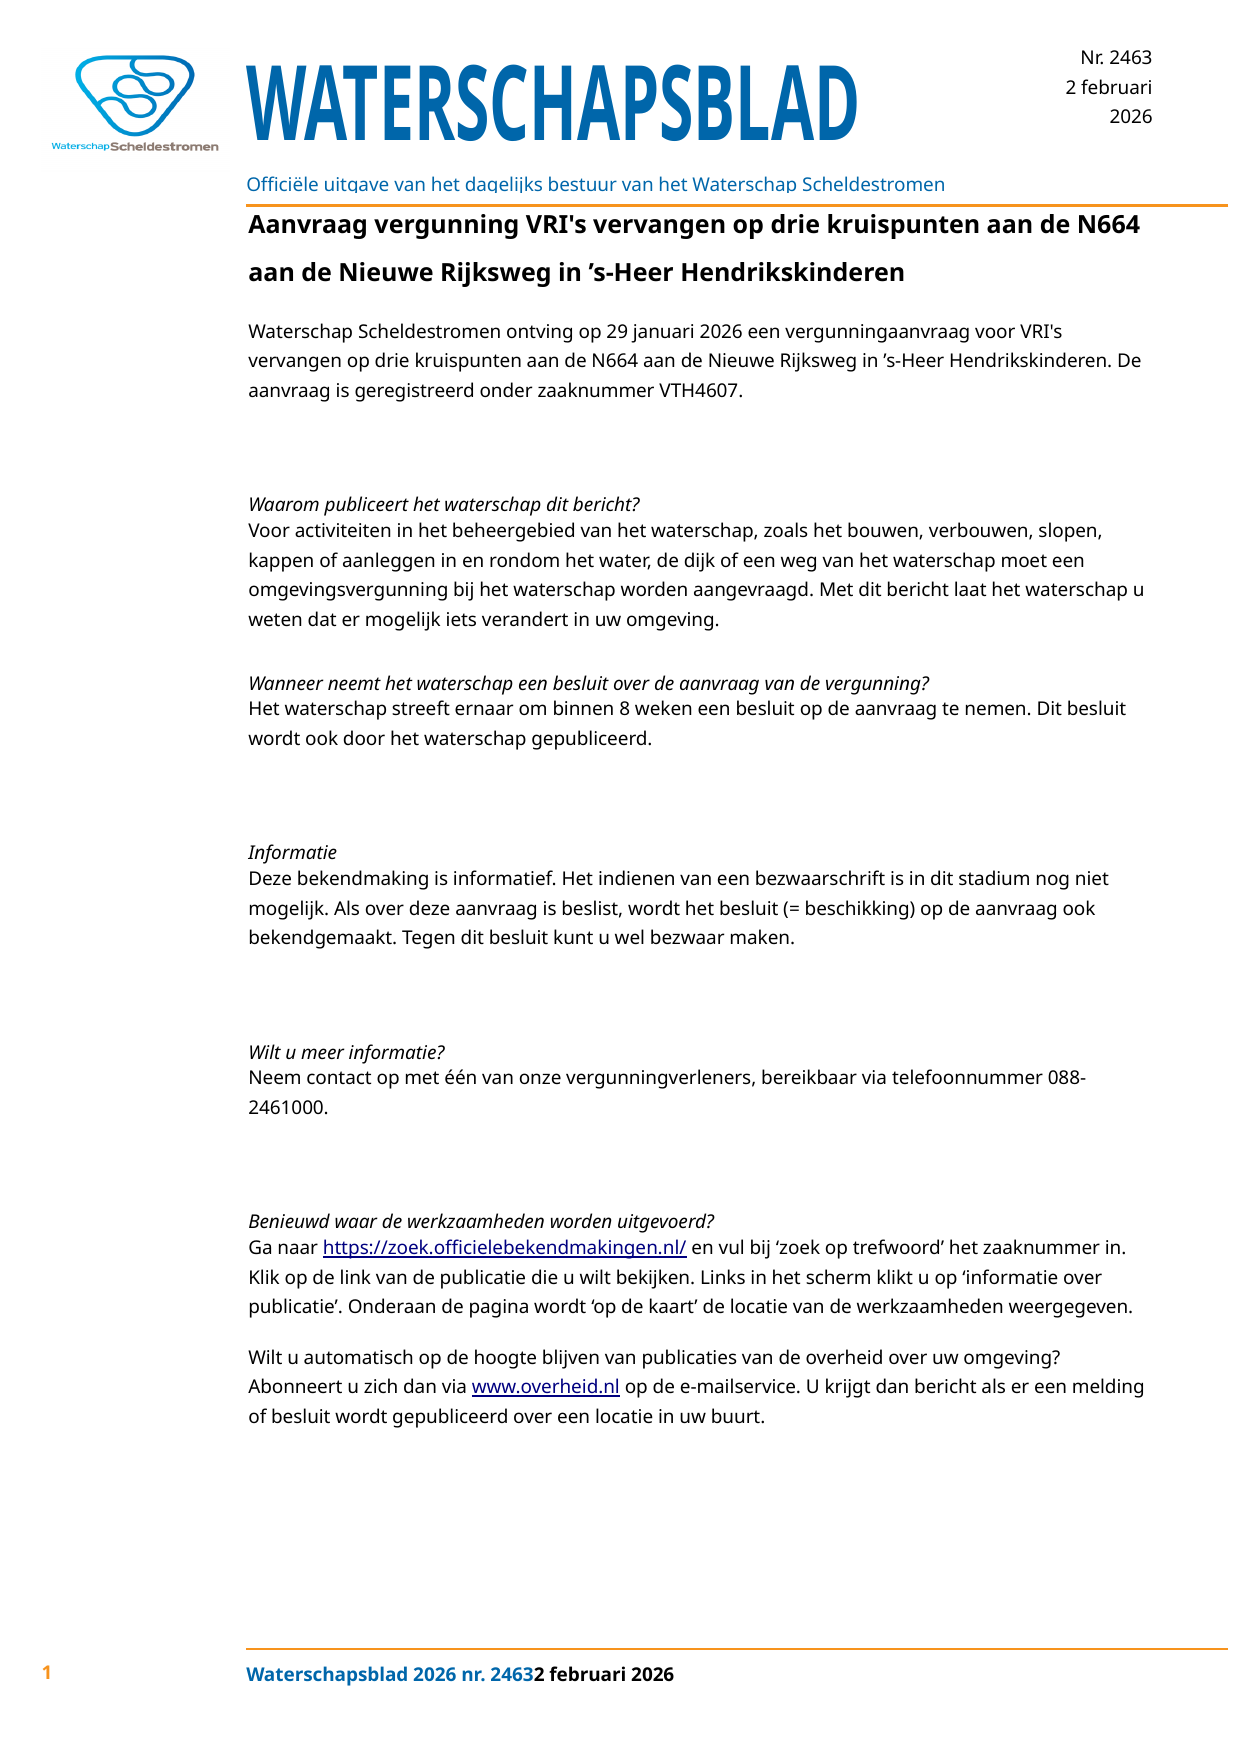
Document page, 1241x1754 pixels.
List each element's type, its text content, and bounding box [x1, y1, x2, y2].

text Het waterschap streeft ernaar om binnen 8 weken een besluit op de aanvraag te nemen. Dit besluit wordt ook door het waterschap gepubliceerd. [248, 696, 1152, 751]
text Wanneer neemt het waterschap een besluit over de aanvraag van de vergunning? [248, 670, 1152, 696]
text Neem contact op met één van onze vergunningverleners, bereikbaar via telefoonnummer 088-2461000. [248, 1064, 1152, 1120]
text Aanvraag vergunning VRI's vervangen op drie kruispunten aan de N664 aan de Nieuwe Rijksweg in ’s-Heer Hendrikskinderen [248, 207, 1152, 288]
text Voor activiteiten in het beheergebied van het waterschap, zoals het bouwen, verbouwen, slopen, kappen of aanleggen in en rondom het water, de dijk of een weg van het waterschap moet een omgevingsvergunning bij het waterschap worden aangevraagd. Met dit bericht laat het waterschap u weten dat er mogelijk iets verandert in uw omgeving. [248, 517, 1152, 632]
text Deze bekendmaking is informatief. Het indienen van een bezwaarschrift is in dit stadium nog niet mogelijk. Als over deze aanvraag is beslist, wordt het besluit (= beschikking) op de aanvraag ook bekendgemaakt. Tegen dit besluit kunt u wel bezwaar maken. [248, 865, 1152, 950]
picture [41, 47, 231, 172]
text Benieuwd waar de werkzaamheden worden uitgevoerd? [248, 1208, 1152, 1234]
text Wilt u meer informatie? [248, 1039, 1152, 1064]
text Waarom publiceert het waterschap dit bericht? [248, 491, 1152, 517]
text Informatie [248, 839, 1152, 865]
text Wilt u automatisch op de hoogte blijven van publicaties van de overheid over uw omgeving? Abonneert u zich dan via www.overheid.nl op de e-mailservice. U krijgt dan bericht als er een melding of besluit wordt gepubliceerd over een locatie in uw buurt. [248, 1344, 1152, 1429]
text Waterschap Scheldestromen ontving op 29 januari 2026 een vergunningaanvraag voor VRI's vervangen op drie kruispunten aan de N664 aan de Nieuwe Rijksweg in ’s-Heer Hendrikskinderen. De aanvraag is geregistreerd onder zaaknummer VTH4607. [248, 318, 1152, 403]
text Ga naar https://zoek.officielebekendmakingen.nl/ en vul bij ‘zoek op trefwoord’ het zaaknummer in. Klik op de link van de publicatie die u wilt bekijken. Links in het scherm klikt u op ‘informatie over publicatie’. Onderaan de pagina wordt ‘op de kaart’ de locatie van de werkzaamheden weergegeven. [248, 1234, 1152, 1319]
